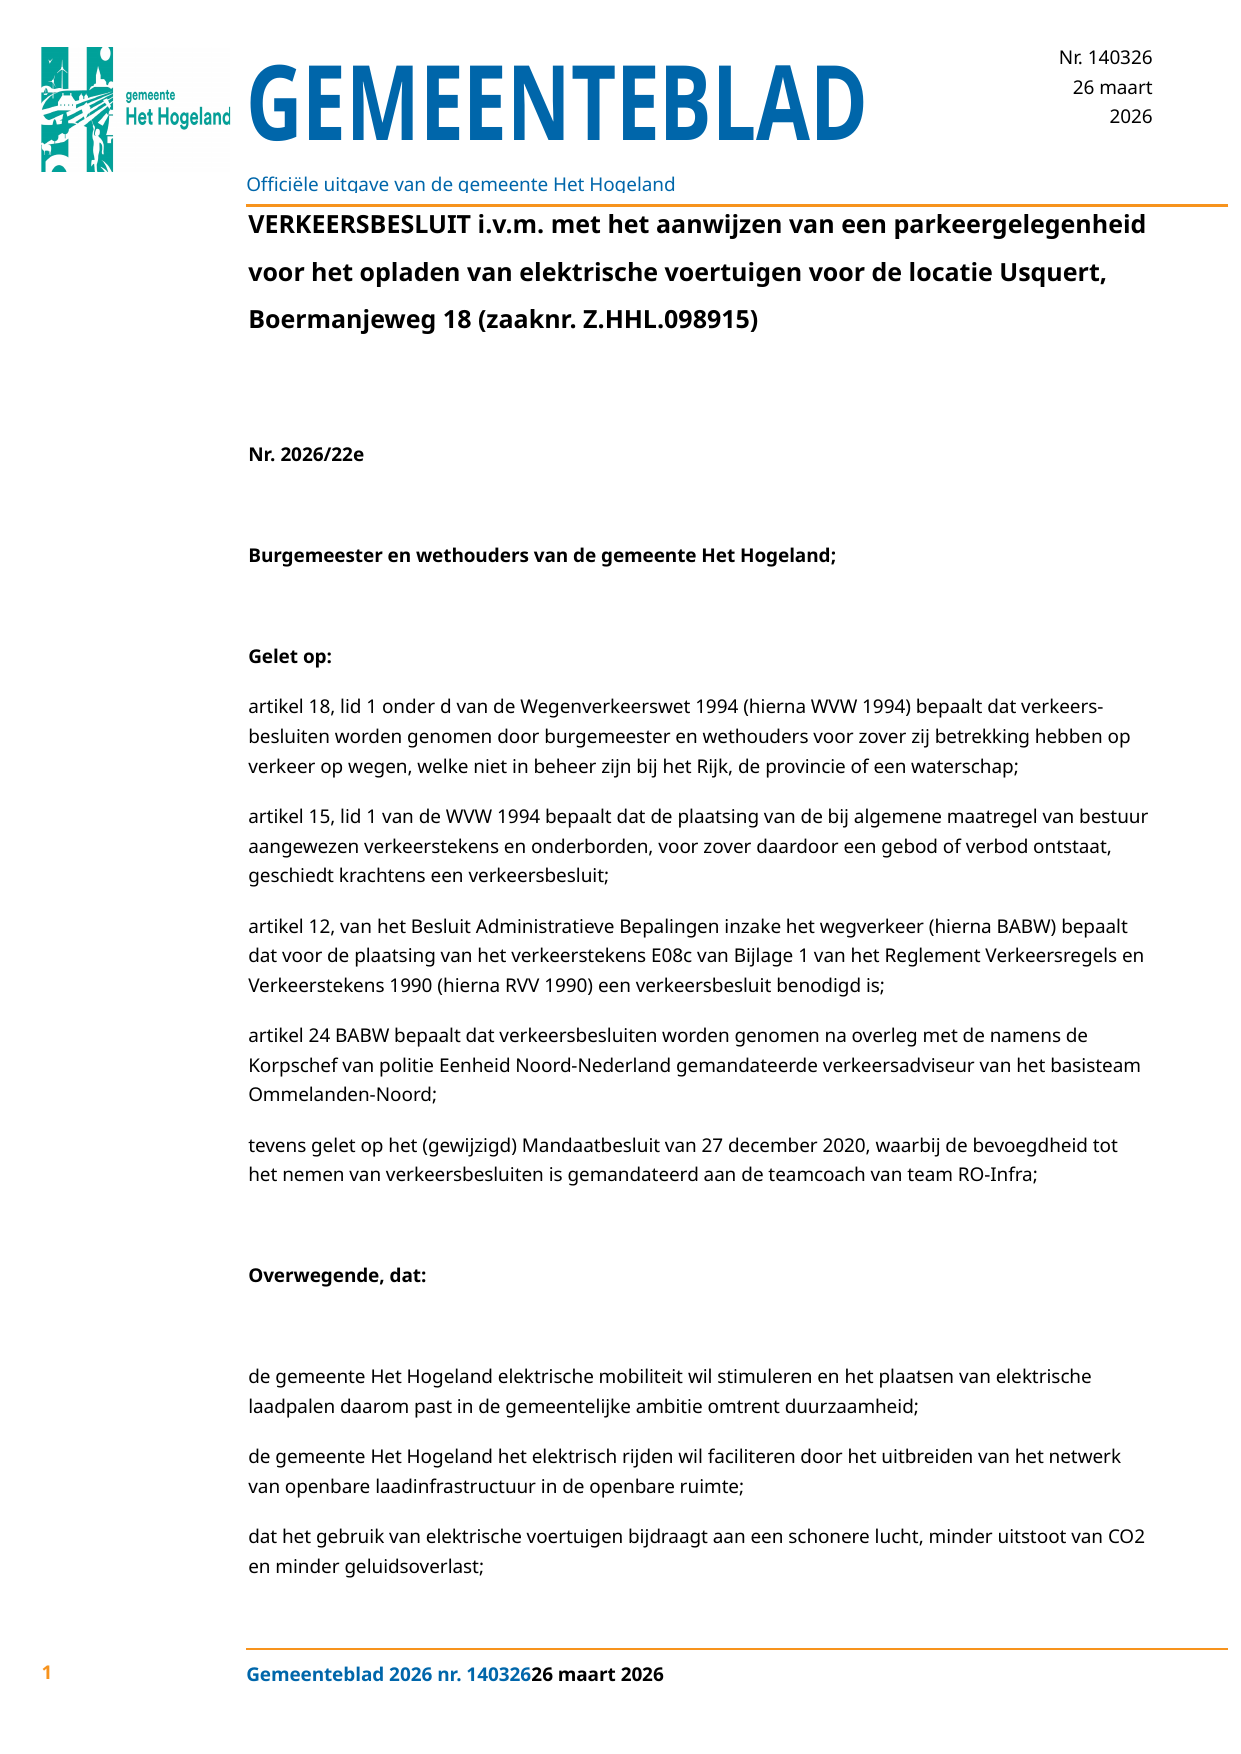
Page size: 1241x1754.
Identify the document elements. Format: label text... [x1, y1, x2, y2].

text Burgemeester en wethouders van de gemeente Het Hogeland; [248, 542, 1152, 568]
text de gemeente Het Hogeland elektrische mobiliteit wil stimuleren en het plaatsen van elektrische laadpalen daarom past in de gemeentelijke ambitie omtrent duurzaamheid; [248, 1363, 1152, 1419]
text artikel 18, lid 1 onder d van de Wegenverkeerswet 1994 (hierna WVW 1994) bepaalt dat verkeers-besluiten worden genomen door burgemeester en wethouders voor zover zij betrekking hebben op verkeer op wegen, welke niet in beheer zijn bij het Rijk, de provincie of een waterschap; [248, 694, 1152, 779]
text tevens gelet op het (gewijzigd) Mandaatbesluit van 27 december 2020, waarbij de bevoegdheid tot het nemen van verkeersbesluiten is gemandateerd aan de teamcoach van team RO-Infra; [248, 1132, 1152, 1187]
text Overwegende, dat: [248, 1262, 1152, 1288]
picture [41, 47, 231, 172]
text Nr. 2026/22e [248, 442, 1152, 467]
text VERKEERSBESLUIT i.v.m. met het aanwijzen van een parkeergelegenheid voor het opladen van elektrische voertuigen voor de locatie Usquert, Boermanjeweg 18 (zaaknr. Z.HHL.098915) [248, 207, 1152, 336]
text de gemeente Het Hogeland het elektrisch rijden wil faciliteren door het uitbreiden van het netwerk van openbare laadinfrastructuur in de openbare ruimte; [248, 1443, 1152, 1499]
text artikel 15, lid 1 van de WVW 1994 bepaalt dat de plaatsing van de bij algemene maatregel van bestuur aangewezen verkeerstekens en onderborden, voor zover daardoor een gebod of verbod ontstaat, geschiedt krachtens een verkeersbesluit; [248, 803, 1152, 888]
text dat het gebruik van elektrische voertuigen bijdraagt aan een schonere lucht, minder uitstoot van CO2 en minder geluidsoverlast; [248, 1523, 1152, 1579]
text Gelet op: [248, 643, 1152, 669]
text artikel 12, van het Besluit Administratieve Bepalingen inzake het wegverkeer (hierna BABW) bepaalt dat voor de plaatsing van het verkeerstekens E08c van Bijlage 1 van het Reglement Verkeersregels en Verkeerstekens 1990 (hierna RVV 1990) een verkeersbesluit benodigd is; [248, 913, 1152, 998]
text artikel 24 BABW bepaalt dat verkeersbesluiten worden genomen na overleg met de namens de Korpschef van politie Eenheid Noord-Nederland gemandateerde verkeersadviseur van het basisteam Ommelanden-Noord; [248, 1022, 1152, 1107]
